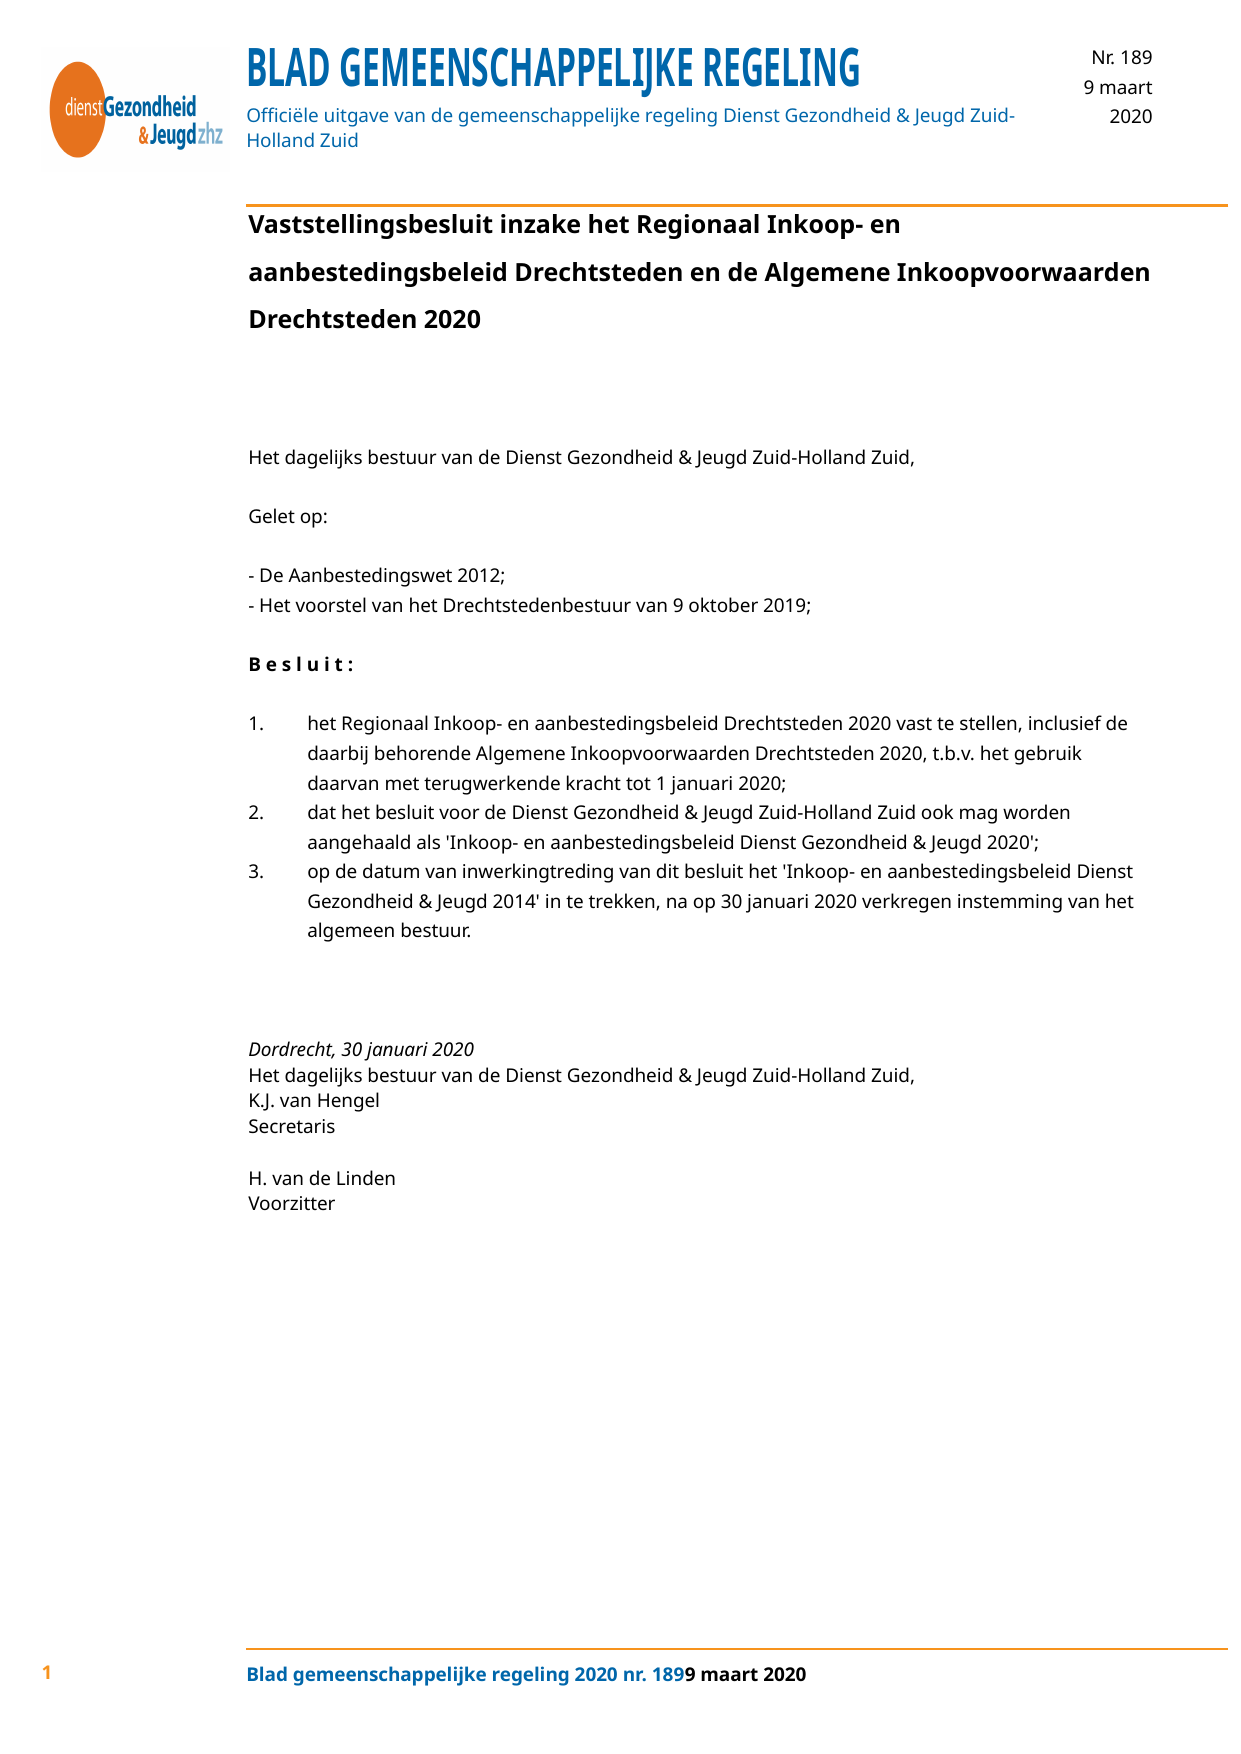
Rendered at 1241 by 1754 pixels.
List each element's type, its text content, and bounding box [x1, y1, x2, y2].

text B e s l u i t : [248, 651, 1152, 677]
text Het dagelijks bestuur van de Dienst Gezondheid & Jeugd Zuid-Holland Zuid, [248, 444, 1152, 470]
text Gelet op: [248, 503, 1152, 529]
picture [41, 47, 231, 172]
list dat het besluit voor de Dienst Gezondheid & Jeugd Zuid-Holland Zuid ook mag worden aangehaald als 'Inkoop- en aanbestedingsbeleid Dienst Gezondheid & Jeugd 2020'; [248, 799, 1152, 855]
text Het dagelijks bestuur van de Dienst Gezondheid & Jeugd Zuid-Holland Zuid, [248, 1062, 1152, 1087]
text Dordrecht, 30 januari 2020 [248, 1036, 1152, 1062]
text - Het voorstel van het Drechtstedenbestuur van 9 oktober 2019; [248, 592, 1152, 618]
text H. van de Linden [248, 1165, 1152, 1190]
list op de datum van inwerkingtreding van dit besluit het 'Inkoop- en aanbestedingsbeleid Dienst Gezondheid & Jeugd 2014' in te trekken, na op 30 januari 2020 verkregen instemming van het algemeen bestuur. [248, 858, 1152, 943]
text Secretaris [248, 1113, 1152, 1139]
text Vaststellingsbesluit inzake het Regionaal Inkoop- en aanbestedingsbeleid Drechtsteden en de Algemene Inkoopvoorwaarden Drechtsteden 2020 [248, 207, 1152, 336]
text K.J. van Hengel [248, 1087, 1152, 1113]
list het Regionaal Inkoop- en aanbestedingsbeleid Drechtsteden 2020 vast te stellen, inclusief de daarbij behorende Algemene Inkoopvoorwaarden Drechtsteden 2020, t.b.v. het gebruik daarvan met terugwerkende kracht tot 1 januari 2020; [248, 711, 1152, 796]
text Voorzitter [248, 1190, 1152, 1216]
text - De Aanbestedingswet 2012; [248, 563, 1152, 588]
